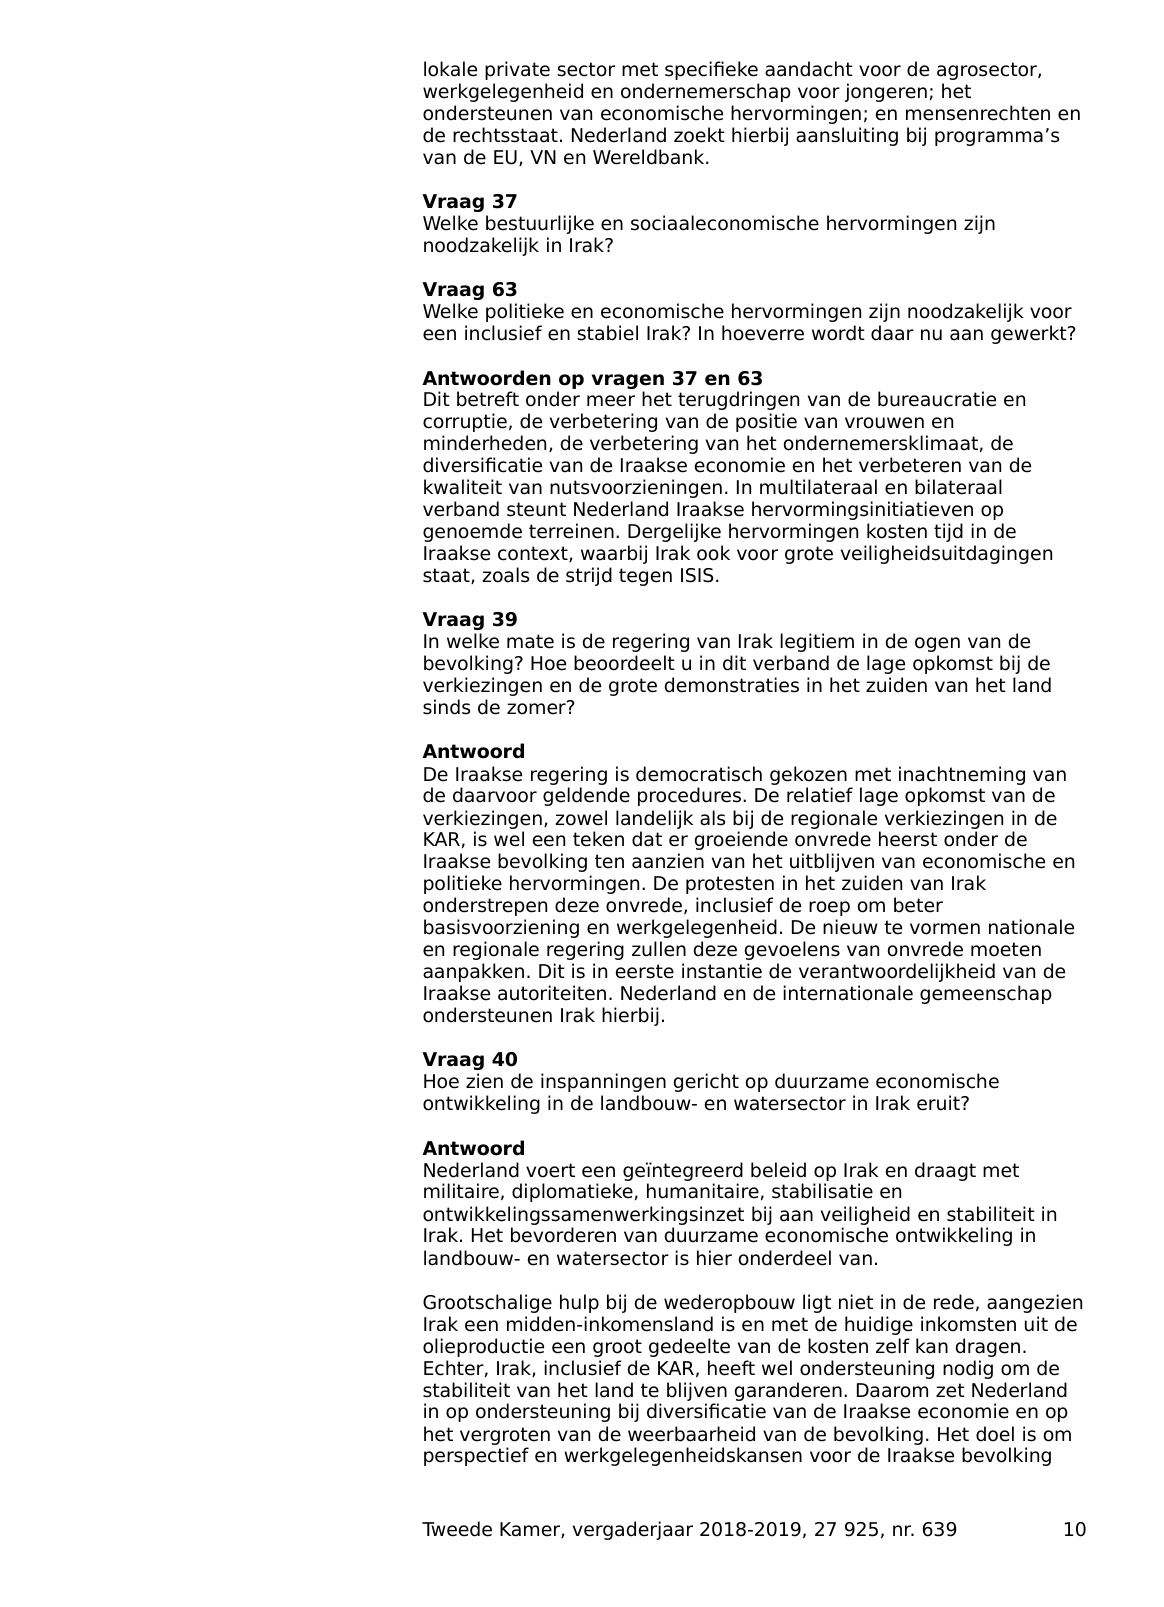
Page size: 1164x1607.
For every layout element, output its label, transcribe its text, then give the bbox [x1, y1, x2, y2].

text Antwoord [422, 1137, 1087, 1159]
text Antwoord [422, 741, 1087, 763]
text Antwoorden op vragen 37 en 63 [422, 367, 1087, 389]
text Dit betreft onder meer het terugdringen van de bureaucratie en corruptie, de verbetering van de positie van vrouwen en minderheden, de verbetering van het ondernemersklimaat, de diversificatie van de Iraakse economie en het verbeteren van de kwaliteit van nutsvoorzieningen. In multilateraal en bilateraal verband steunt Nederland Iraakse hervormingsinitiatieven op genoemde terreinen. Dergelijke hervormingen kosten tijd in de Iraakse context, waarbij Irak ook voor grote veiligheidsuitdagingen staat, zoals de strijd tegen ISIS. [422, 389, 1087, 587]
text Hoe zien de inspanningen gericht op duurzame economische ontwikkeling in de landbouw- en watersector in Irak eruit? [422, 1071, 1087, 1115]
text Vraag 63 [422, 279, 1087, 301]
text Nederland voert een geïntegreerd beleid op Irak en draagt met militaire, diplomatieke, humanitaire, stabilisatie en ontwikkelingssamenwerkingsinzet bij aan veiligheid en stabiliteit in Irak. Het bevorderen van duurzame economische ontwikkeling in landbouw- en watersector is hier onderdeel van. [422, 1159, 1087, 1269]
text Vraag 37 [422, 191, 1087, 213]
text Grootschalige hulp bij de wederopbouw ligt niet in de rede, aangezien Irak een midden-inkomensland is en met de huidige inkomsten uit de olieproductie een groot gedeelte van de kosten zelf kan dragen. Echter, Irak, inclusief de KAR, heeft wel ondersteuning nodig om de stabiliteit van het land te blijven garanderen. Daarom zet Nederland in op ondersteuning bij diversificatie van de Iraakse economie en op het vergroten van de weerbaarheid van de bevolking. Het doel is om perspectief en werkgelegenheidskansen voor de Iraakse bevolking [422, 1292, 1087, 1467]
text In welke mate is de regering van Irak legitiem in de ogen van de bevolking? Hoe beoordeelt u in dit verband de lage opkomst bij de verkiezingen en de grote demonstraties in het zuiden van het land sinds de zomer? [422, 631, 1087, 719]
text Vraag 39 [422, 609, 1087, 631]
text Welke bestuurlijke en sociaaleconomische hervormingen zijn noodzakelijk in Irak? [422, 213, 1087, 257]
text De Iraakse regering is democratisch gekozen met inachtneming van de daarvoor geldende procedures. De relatief lage opkomst van de verkiezingen, zowel landelijk als bij de regionale verkiezingen in de KAR, is wel een teken dat er groeiende onvrede heerst onder de Iraakse bevolking ten aanzien van het uitblijven van economische en politieke hervormingen. De protesten in het zuiden van Irak onderstrepen deze onvrede, inclusief de roep om beter basisvoorziening en werkgelegenheid. De nieuw te vormen nationale en regionale regering zullen deze gevoelens van onvrede moeten aanpakken. Dit is in eerste instantie de verantwoordelijkheid van de Iraakse autoriteiten. Nederland en de internationale gemeenschap ondersteunen Irak hierbij. [422, 763, 1087, 1027]
text lokale private sector met specifieke aandacht voor de agrosector, werkgelegenheid en ondernemerschap voor jongeren; het ondersteunen van economische hervormingen; en mensenrechten en de rechtsstaat. Nederland zoekt hierbij aansluiting bij programma’s van de EU, VN en Wereldbank. [422, 59, 1087, 169]
text Vraag 40 [422, 1049, 1087, 1071]
text Welke politieke en economische hervormingen zijn noodzakelijk voor een inclusief en stabiel Irak? In hoeverre wordt daar nu aan gewerkt? [422, 301, 1087, 345]
